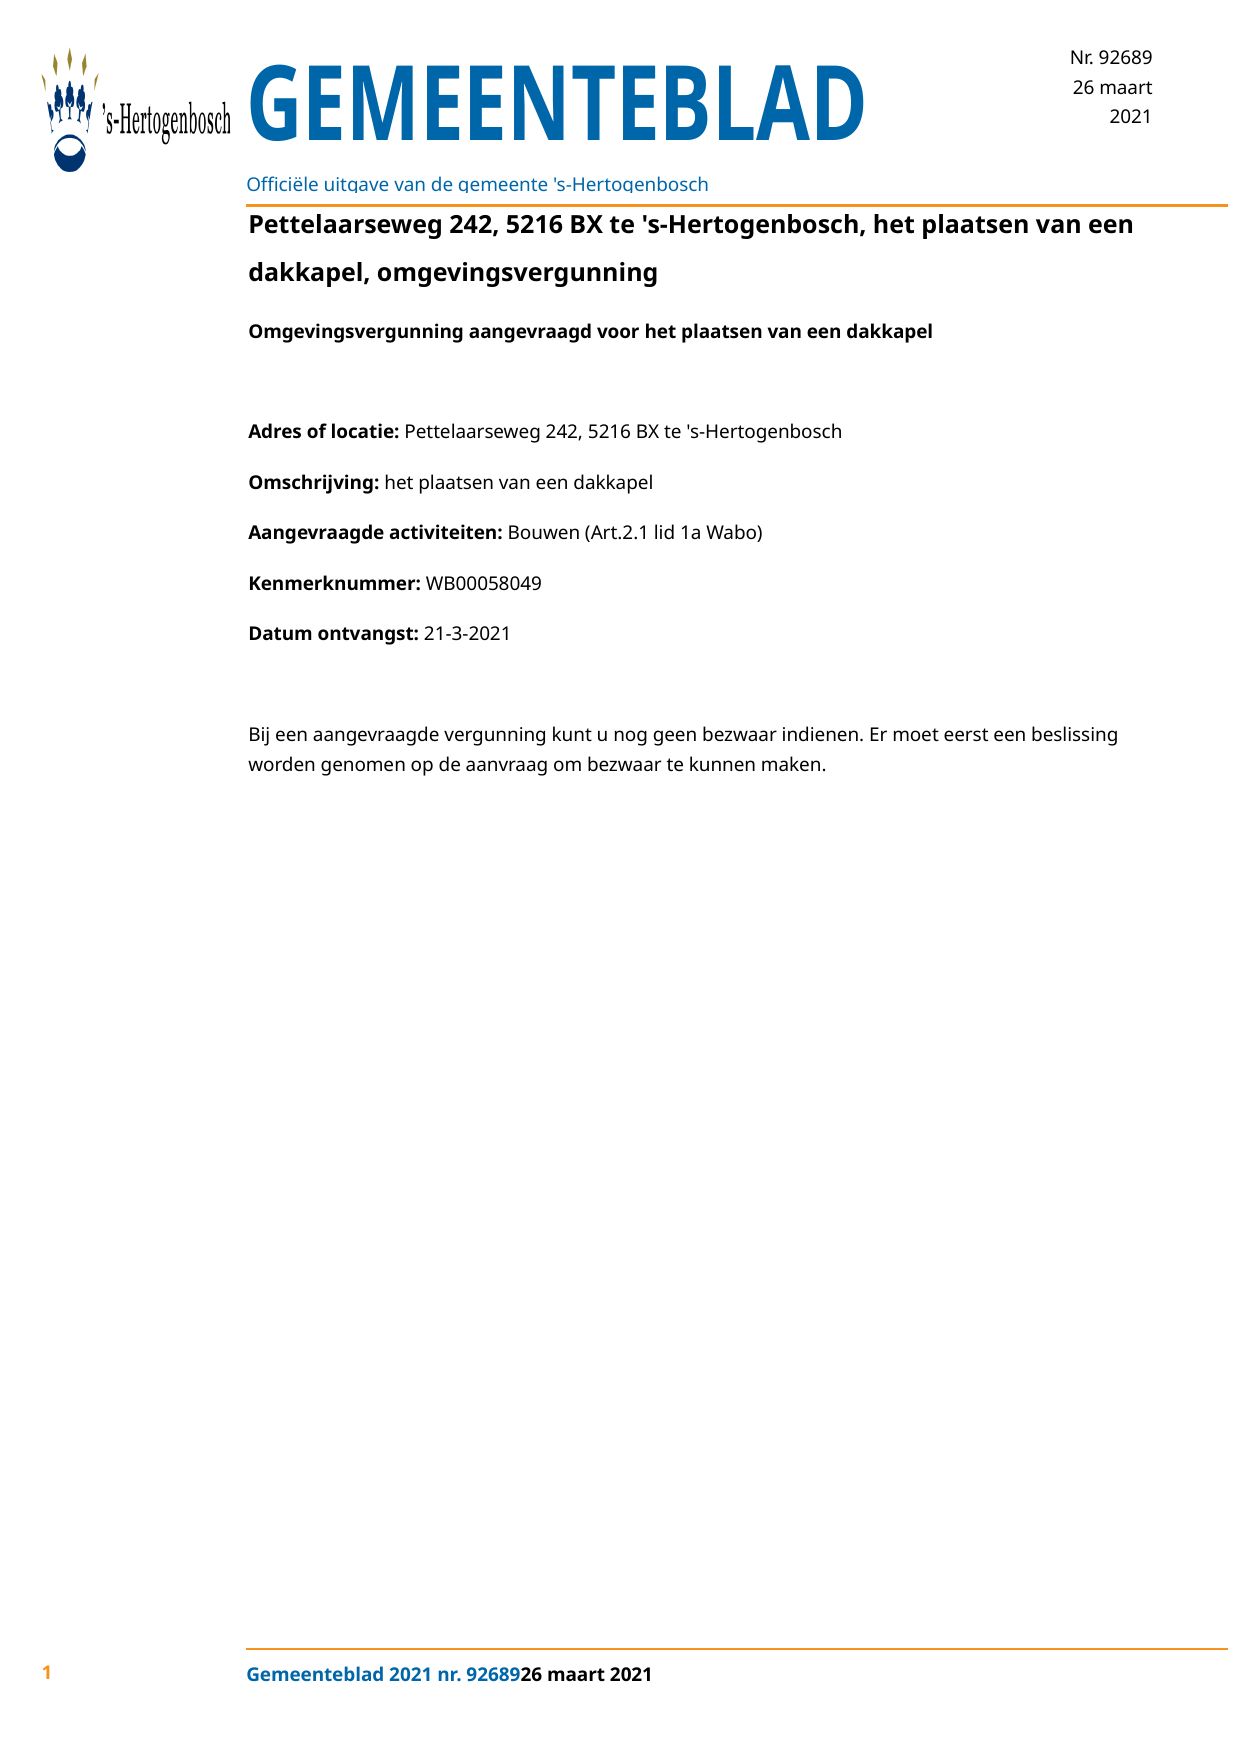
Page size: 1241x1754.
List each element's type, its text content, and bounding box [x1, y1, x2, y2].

text Kenmerknummer: WB00058049 [248, 570, 1152, 596]
text Datum ontvangst: 21-3-2021 [248, 620, 1152, 646]
text Aangevraagde activiteiten: Bouwen (Art.2.1 lid 1a Wabo) [248, 519, 1152, 545]
text Bij een aangevraagde vergunning kunt u nog geen bezwaar indienen. Er moet eerst een beslissing worden genomen op de aanvraag om bezwaar te kunnen maken. [248, 721, 1152, 777]
text Pettelaarseweg 242, 5216 BX te 's-Hertogenbosch, het plaatsen van een dakkapel, omgevingsvergunning [248, 207, 1152, 288]
text Omgevingsvergunning aangevraagd voor het plaatsen van een dakkapel [248, 318, 1152, 344]
text Omschrijving: het plaatsen van een dakkapel [248, 469, 1152, 495]
picture [41, 47, 231, 172]
text Adres of locatie: Pettelaarseweg 242, 5216 BX te 's-Hertogenbosch [248, 419, 1152, 444]
